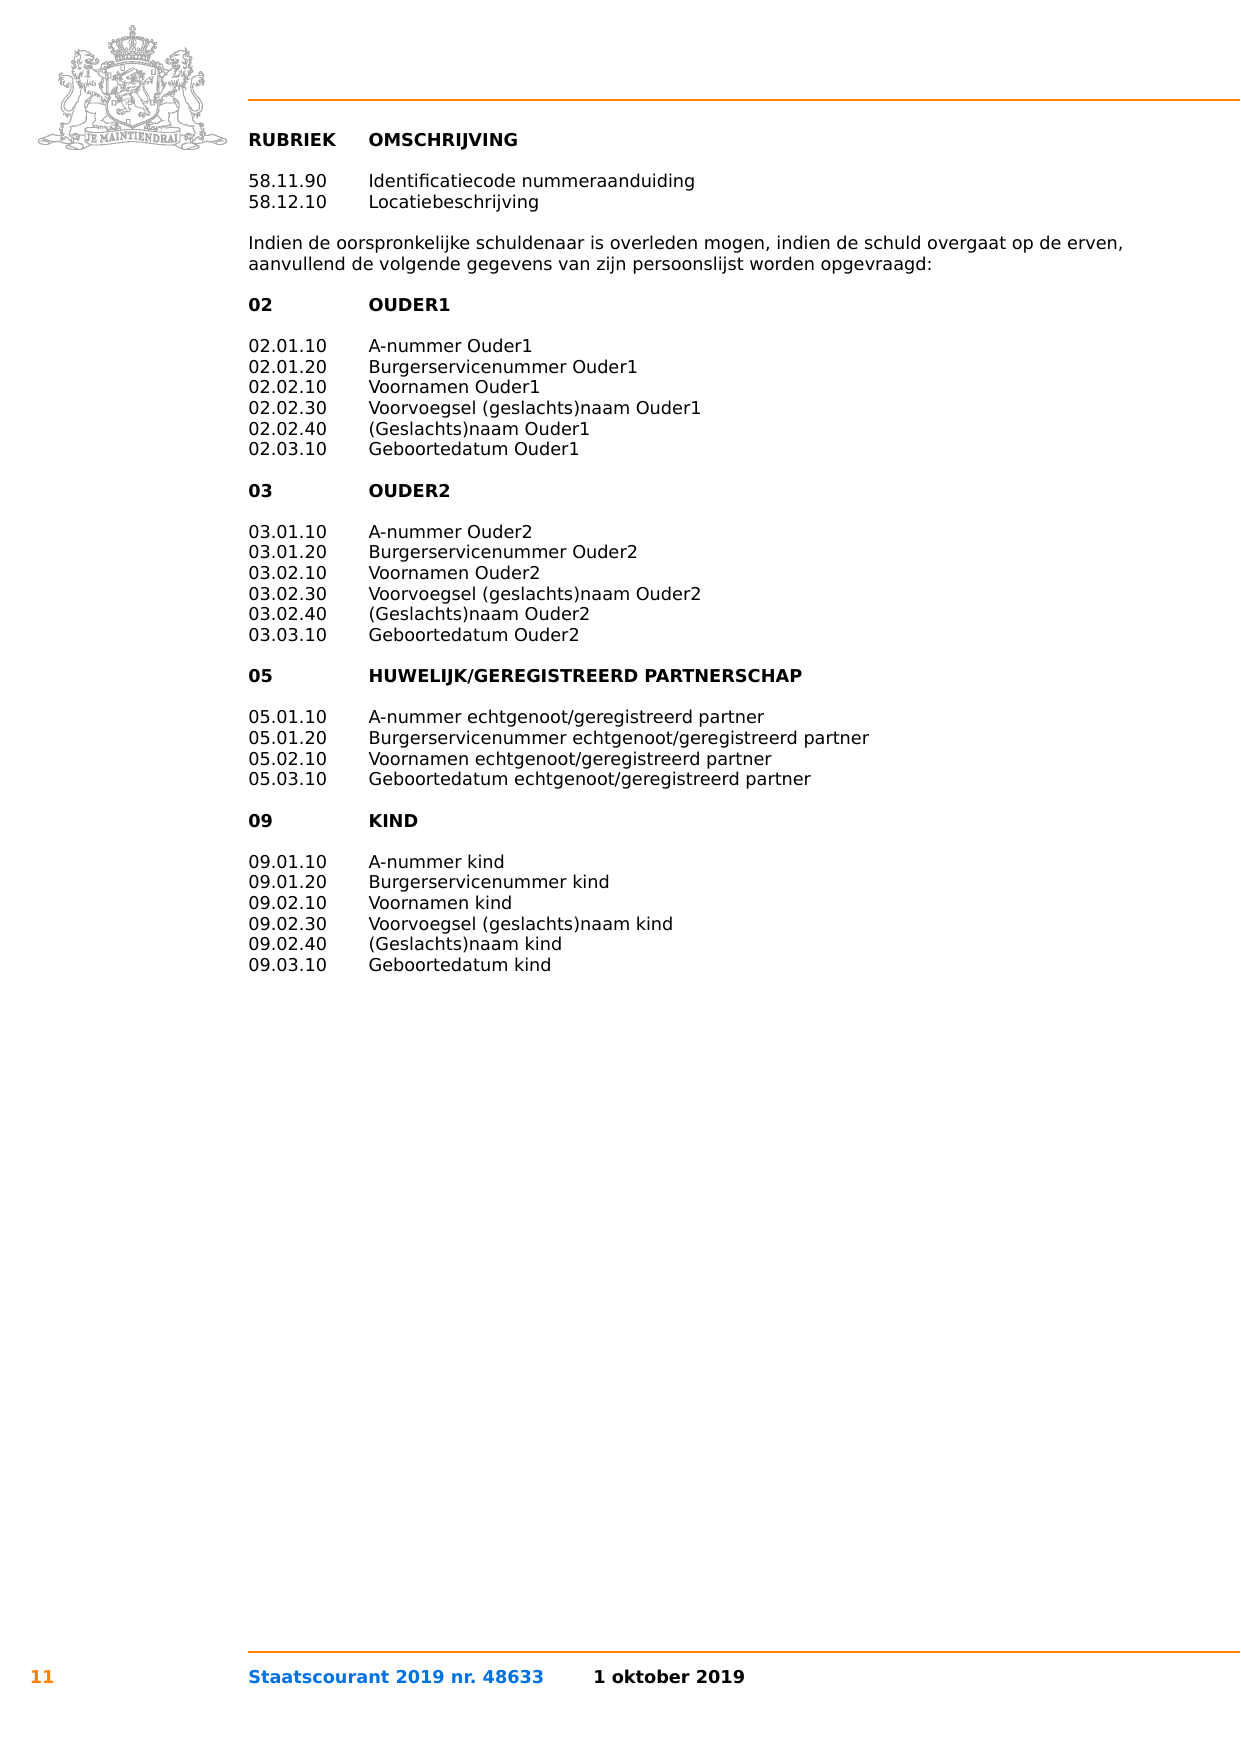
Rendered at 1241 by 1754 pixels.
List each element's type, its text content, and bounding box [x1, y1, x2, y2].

table_cell [363, 213, 1163, 233]
table_cell Burgerservicenummer echtgenoot/geregistreerd partner [363, 728, 1163, 749]
table_cell A-nummer kind [363, 852, 1163, 872]
table_cell [363, 316, 1163, 336]
table_cell 03.02.10 [248, 563, 362, 584]
table_cell HUWELIJK/GEREGISTREERD PARTNERSCHAP [363, 666, 1163, 687]
table_cell Indien de oorspronkelijke schuldenaar is overleden mogen, indien de schuld overgaat op de erven, aanvullend de volgende gegevens van zijn persoonslijst worden opgevraagd: [248, 233, 1163, 274]
table_cell [248, 460, 362, 481]
table_cell Locatiebeschrijving [363, 192, 1163, 212]
table_cell 05 [248, 666, 362, 687]
table_cell Voornamen Ouder2 [363, 563, 1163, 584]
table_cell A-nummer Ouder1 [363, 336, 1163, 357]
table_cell [248, 646, 362, 666]
table_cell 03.03.10 [248, 625, 362, 646]
table_cell 05.01.20 [248, 728, 362, 749]
table_cell Voorvoegsel (geslachts)naam Ouder2 [363, 584, 1163, 604]
table_cell [248, 831, 362, 852]
table_header OMSCHRIJVING [363, 130, 1163, 151]
table_cell OUDER1 [363, 295, 1163, 316]
table_cell 09.02.30 [248, 914, 362, 934]
table_cell 09.02.10 [248, 893, 362, 914]
picture [38, 25, 227, 150]
table_cell Burgerservicenummer Ouder2 [363, 543, 1163, 563]
table_cell OUDER2 [363, 481, 1163, 501]
table_cell [248, 274, 1163, 295]
table_cell [363, 687, 1163, 707]
table_cell 02.01.20 [248, 357, 362, 377]
table_cell [248, 790, 362, 811]
table_cell [248, 316, 362, 336]
table_cell Geboortedatum kind [363, 955, 1163, 976]
table_cell 03.01.10 [248, 522, 362, 542]
table_cell 02.02.30 [248, 398, 362, 419]
table_cell 03.02.30 [248, 584, 362, 604]
table_cell 03.01.20 [248, 543, 362, 563]
table_cell A-nummer Ouder2 [363, 522, 1163, 542]
table_cell 05.01.10 [248, 708, 362, 728]
table_cell (Geslachts)naam kind [363, 934, 1163, 955]
table_cell 02.01.10 [248, 336, 362, 357]
table_cell 02 [248, 295, 362, 316]
table_cell (Geslachts)naam Ouder2 [363, 604, 1163, 625]
table_cell [248, 687, 362, 707]
table_cell Voornamen echtgenoot/geregistreerd partner [363, 749, 1163, 769]
table_cell [363, 501, 1163, 522]
table_cell 05.02.10 [248, 749, 362, 769]
table_cell 09.01.10 [248, 852, 362, 872]
table_cell Identificatiecode nummeraanduiding [363, 171, 1163, 192]
table_cell 02.02.10 [248, 378, 362, 398]
table_cell [363, 460, 1163, 481]
table_cell Voornamen kind [363, 893, 1163, 914]
table_cell [363, 790, 1163, 811]
table_cell KIND [363, 811, 1163, 831]
table_cell Burgerservicenummer Ouder1 [363, 357, 1163, 377]
table_cell (Geslachts)naam Ouder1 [363, 419, 1163, 439]
table_cell Voornamen Ouder1 [363, 378, 1163, 398]
table_cell 58.11.90 [248, 171, 362, 192]
table_cell Geboortedatum echtgenoot/geregistreerd partner [363, 769, 1163, 790]
table_cell 05.03.10 [248, 769, 362, 790]
table_cell 03.02.40 [248, 604, 362, 625]
table_cell 58.12.10 [248, 192, 362, 212]
table_cell [248, 501, 362, 522]
table_cell [363, 646, 1163, 666]
table_cell Voorvoegsel (geslachts)naam kind [363, 914, 1163, 934]
table_cell Geboortedatum Ouder1 [363, 439, 1163, 460]
table_cell Burgerservicenummer kind [363, 873, 1163, 893]
table_cell [363, 831, 1163, 852]
table_cell 09.02.40 [248, 934, 362, 955]
table_cell 03 [248, 481, 362, 501]
table_cell [248, 151, 362, 171]
table_cell 09.03.10 [248, 955, 362, 976]
table_cell Geboortedatum Ouder2 [363, 625, 1163, 646]
table_cell Voorvoegsel (geslachts)naam Ouder1 [363, 398, 1163, 419]
table_cell A-nummer echtgenoot/geregistreerd partner [363, 708, 1163, 728]
table_cell 02.03.10 [248, 439, 362, 460]
table_cell [248, 213, 362, 233]
table_cell 09 [248, 811, 362, 831]
table_header RUBRIEK [248, 130, 362, 151]
table_cell 09.01.20 [248, 873, 362, 893]
table_cell [363, 151, 1163, 171]
table_cell 02.02.40 [248, 419, 362, 439]
